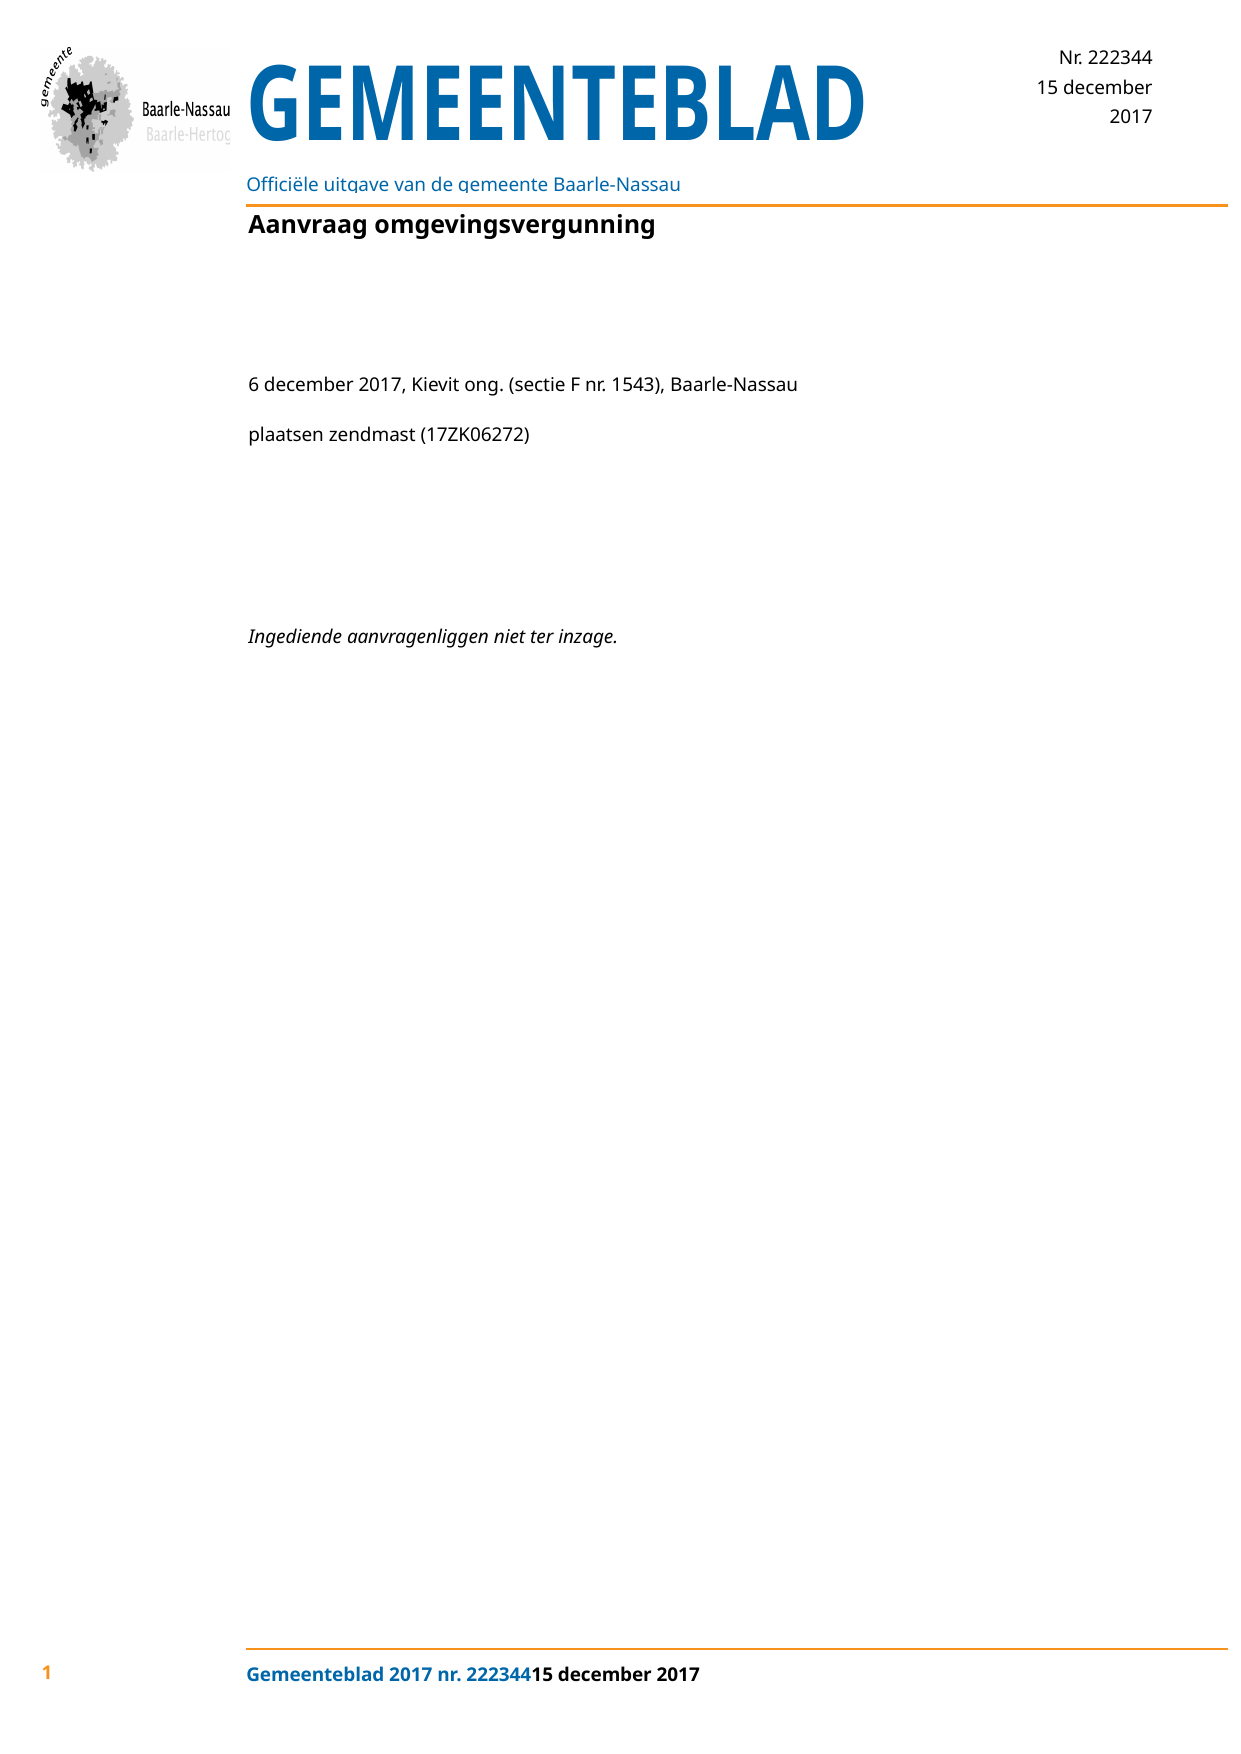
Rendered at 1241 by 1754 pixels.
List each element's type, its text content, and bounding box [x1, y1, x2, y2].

text Ingediende aanvragenliggen niet ter inzage. [248, 623, 1152, 649]
text 6 december 2017, Kievit ong. (sectie F nr. 1543), Baarle-Nassau [248, 371, 1152, 397]
text plaatsen zendmast (17ZK06272) [248, 422, 1152, 447]
picture [41, 47, 231, 172]
text Aanvraag omgevingsvergunning [248, 207, 1152, 241]
